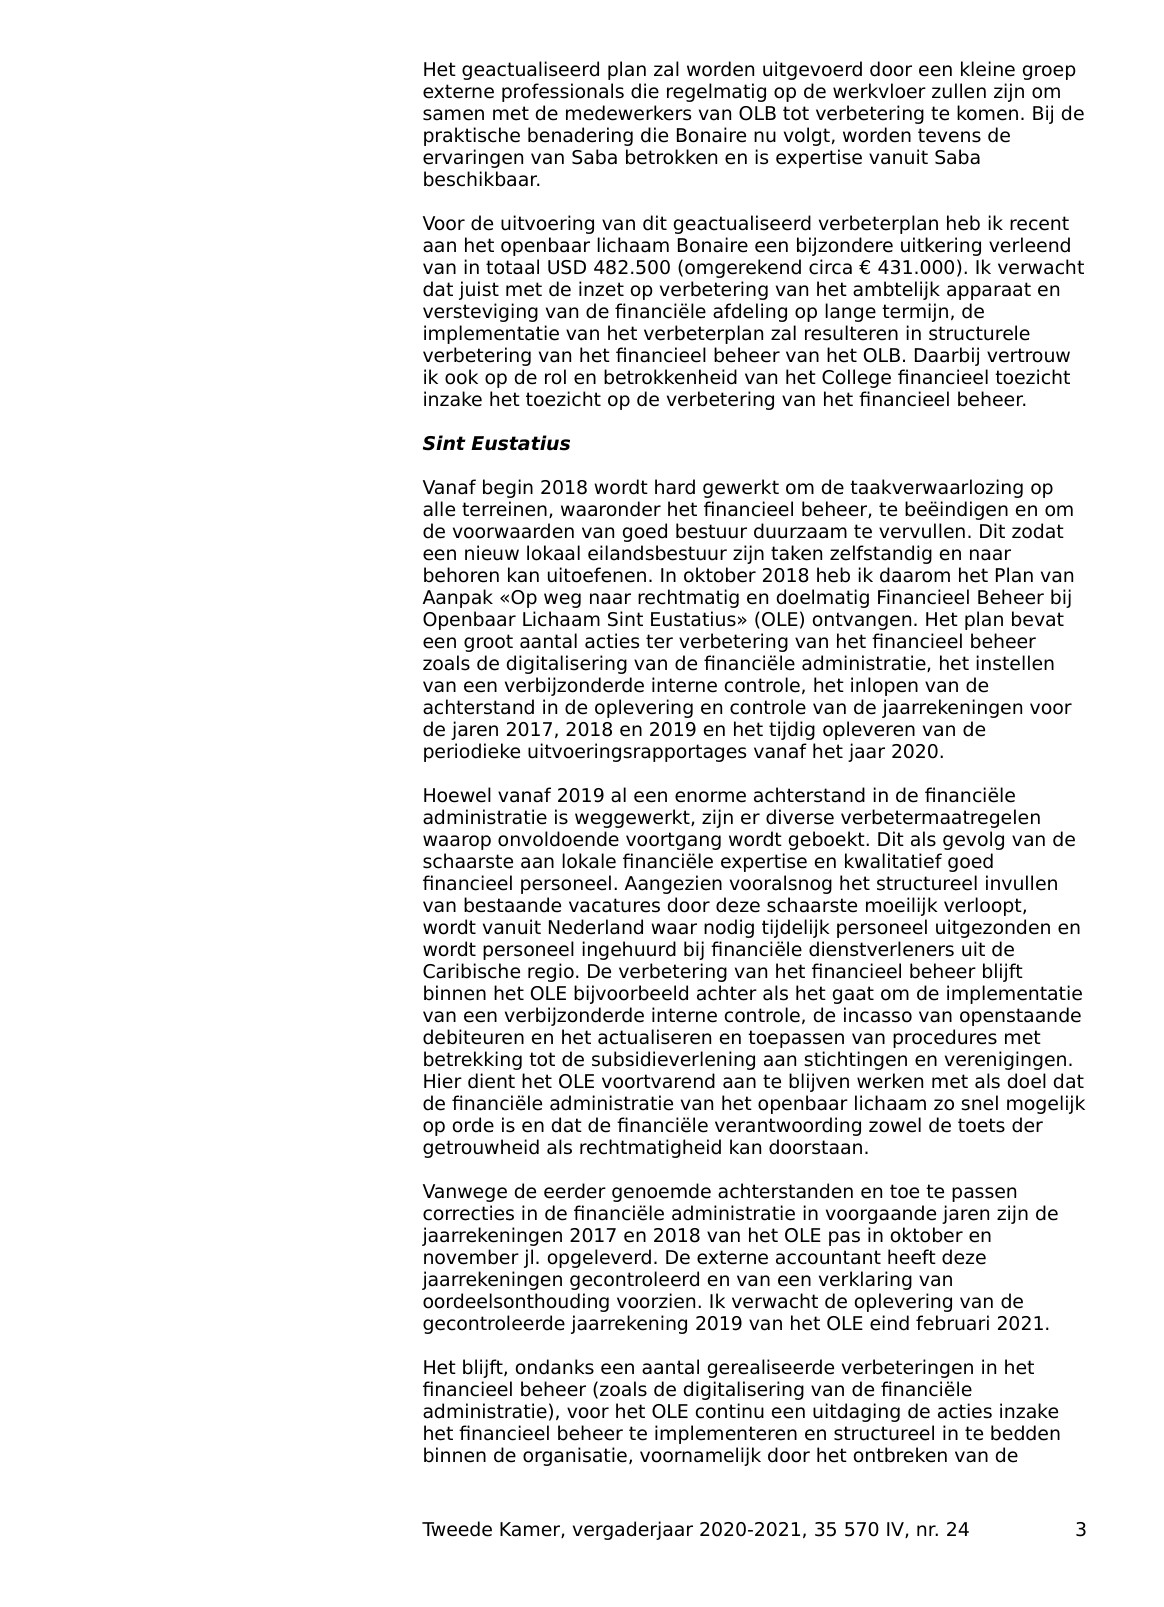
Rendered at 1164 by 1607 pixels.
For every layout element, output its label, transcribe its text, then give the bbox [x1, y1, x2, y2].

subtitle Sint Eustatius [422, 433, 1087, 455]
text Voor de uitvoering van dit geactualiseerd verbeterplan heb ik recent aan het openbaar lichaam Bonaire een bijzondere uitkering verleend van in totaal USD 482.500 (omgerekend circa € 431.000). Ik verwacht dat juist met de inzet op verbetering van het ambtelijk apparaat en versteviging van de financiële afdeling op lange termijn, de implementatie van het verbeterplan zal resulteren in structurele verbetering van het financieel beheer van het OLB. Daarbij vertrouw ik ook op de rol en betrokkenheid van het College financieel toezicht inzake het toezicht op de verbetering van het financieel beheer. [422, 213, 1087, 411]
text Het geactualiseerd plan zal worden uitgevoerd door een kleine groep externe professionals die regelmatig op de werkvloer zullen zijn om samen met de medewerkers van OLB tot verbetering te komen. Bij de praktische benadering die Bonaire nu volgt, worden tevens de ervaringen van Saba betrokken en is expertise vanuit Saba beschikbaar. [422, 59, 1087, 191]
text Vanaf begin 2018 wordt hard gewerkt om de taakverwaarlozing op alle terreinen, waaronder het financieel beheer, te beëindigen en om de voorwaarden van goed bestuur duurzaam te vervullen. Dit zodat een nieuw lokaal eilandsbestuur zijn taken zelfstandig en naar behoren kan uitoefenen. In oktober 2018 heb ik daarom het Plan van Aanpak «Op weg naar rechtmatig en doelmatig Financieel Beheer bij Openbaar Lichaam Sint Eustatius» (OLE) ontvangen. Het plan bevat een groot aantal acties ter verbetering van het financieel beheer zoals de digitalisering van de financiële administratie, het instellen van een verbijzonderde interne controle, het inlopen van de achterstand in de oplevering en controle van de jaarrekeningen voor de jaren 2017, 2018 en 2019 en het tijdig opleveren van de periodieke uitvoeringsrapportages vanaf het jaar 2020. [422, 477, 1087, 763]
text Hoewel vanaf 2019 al een enorme achterstand in de financiële administratie is weggewerkt, zijn er diverse verbetermaatregelen waarop onvoldoende voortgang wordt geboekt. Dit als gevolg van de schaarste aan lokale financiële expertise en kwalitatief goed financieel personeel. Aangezien vooralsnog het structureel invullen van bestaande vacatures door deze schaarste moeilijk verloopt, wordt vanuit Nederland waar nodig tijdelijk personeel uitgezonden en wordt personeel ingehuurd bij financiële dienstverleners uit de Caribische regio. De verbetering van het financieel beheer blijft binnen het OLE bijvoorbeeld achter als het gaat om de implementatie van een verbijzonderde interne controle, de incasso van openstaande debiteuren en het actualiseren en toepassen van procedures met betrekking tot de subsidieverlening aan stichtingen en verenigingen. Hier dient het OLE voortvarend aan te blijven werken met als doel dat de financiële administratie van het openbaar lichaam zo snel mogelijk op orde is en dat de financiële verantwoording zowel de toets der getrouwheid als rechtmatigheid kan doorstaan. [422, 785, 1087, 1159]
text Vanwege de eerder genoemde achterstanden en toe te passen correcties in de financiële administratie in voorgaande jaren zijn de jaarrekeningen 2017 en 2018 van het OLE pas in oktober en november jl. opgeleverd. De externe accountant heeft deze jaarrekeningen gecontroleerd en van een verklaring van oordeelsonthouding voorzien. Ik verwacht de oplevering van de gecontroleerde jaarrekening 2019 van het OLE eind februari 2021. [422, 1181, 1087, 1335]
text Het blijft, ondanks een aantal gerealiseerde verbeteringen in het financieel beheer (zoals de digitalisering van de financiële administratie), voor het OLE continu een uitdaging de acties inzake het financieel beheer te implementeren en structureel in te bedden binnen de organisatie, voornamelijk door het ontbreken van de [422, 1357, 1087, 1467]
